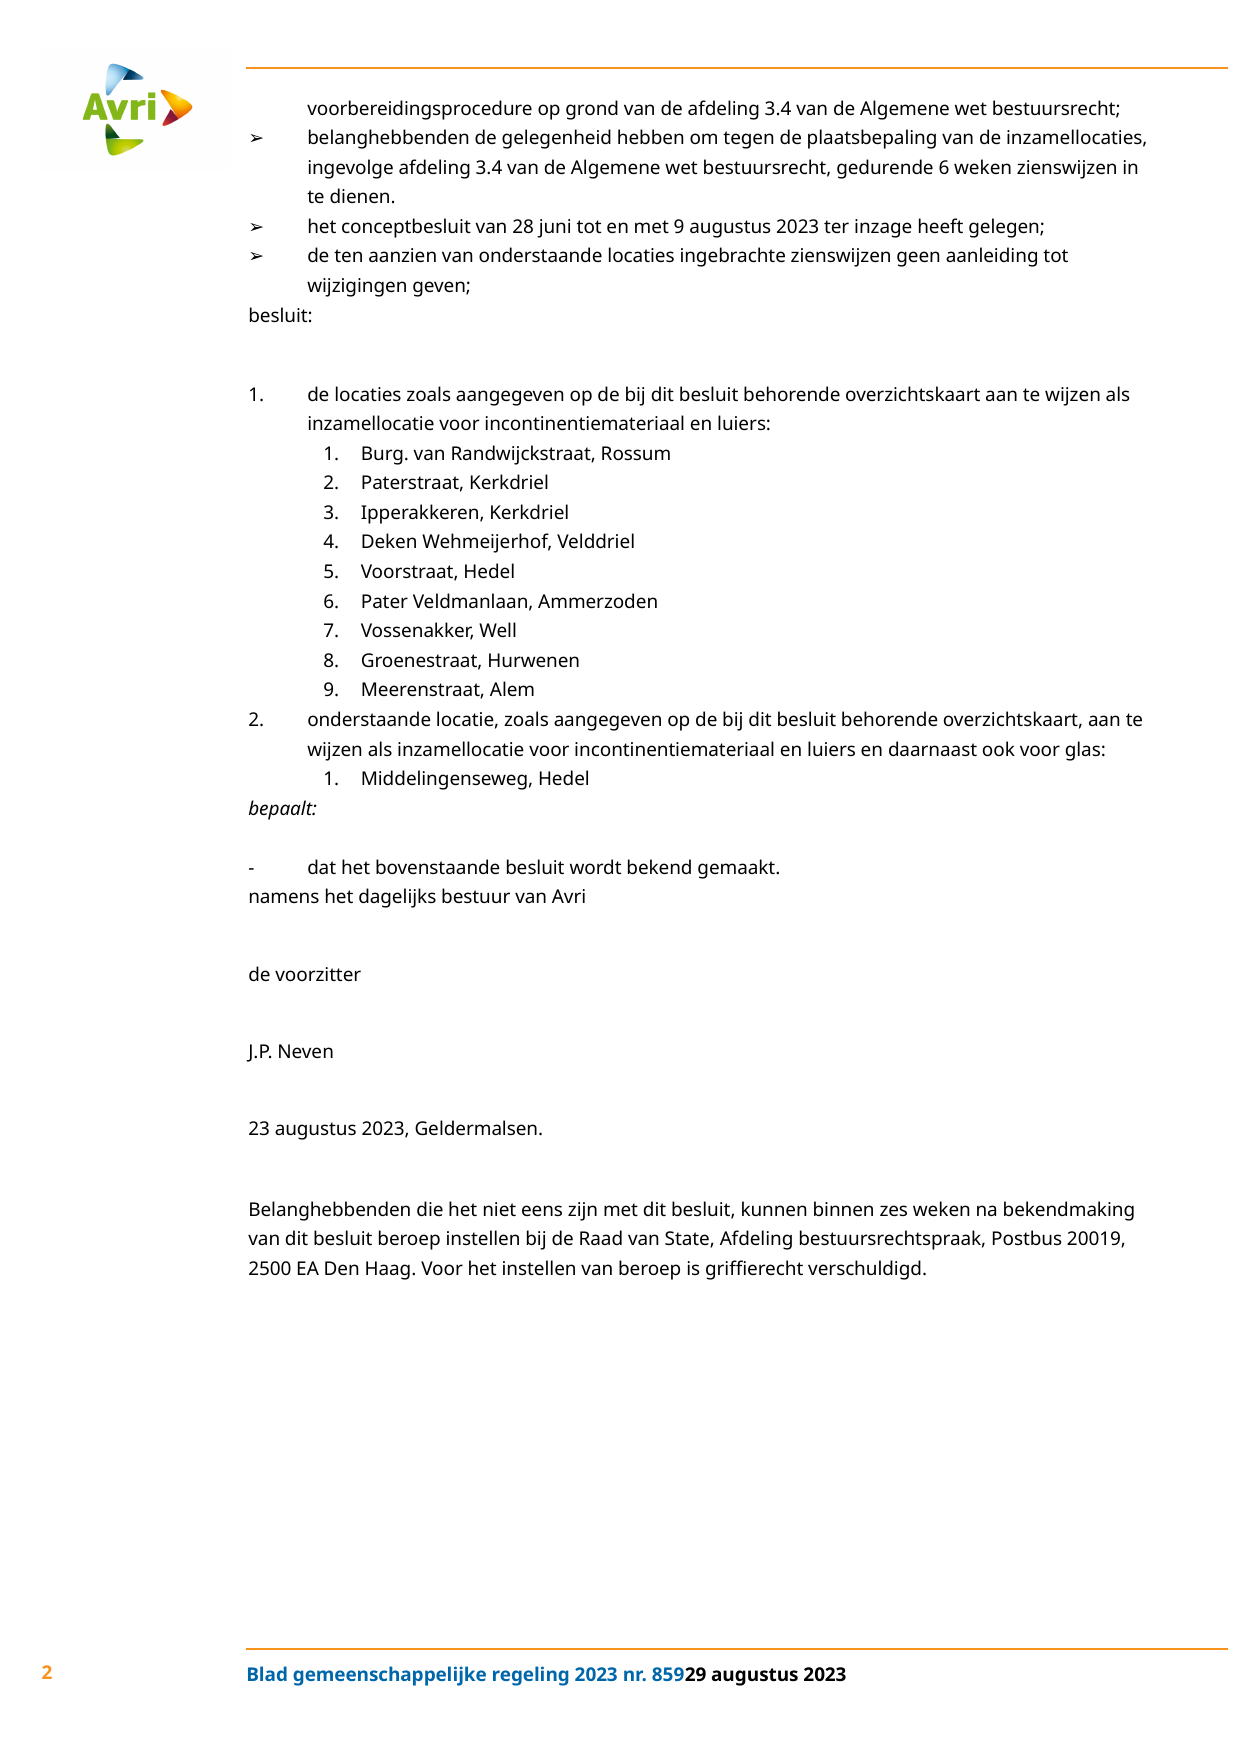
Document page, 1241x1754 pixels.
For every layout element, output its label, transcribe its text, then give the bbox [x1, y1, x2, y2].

list onderstaande locatie, zoals aangegeven op de bij dit besluit behorende overzichtskaart, aan te wijzen als inzamellocatie voor incontinentiemateriaal en luiers en daarnaast ook voor glas: [248, 706, 1152, 761]
list Paterstraat, Kerkdriel [323, 469, 1152, 495]
text namens het dagelijks bestuur van Avri [248, 884, 1152, 909]
list Pater Veldmanlaan, Ammerzoden [323, 588, 1152, 613]
text besluit: [248, 302, 1152, 328]
text de voorzitter [248, 961, 1152, 987]
list de locaties zoals aangegeven op de bij dit besluit behorende overzichtskaart aan te wijzen als inzamellocatie voor incontinentiemateriaal en luiers: [248, 381, 1152, 436]
list de ten aanzien van onderstaande locaties ingebrachte zienswijzen geen aanleiding tot wijzigingen geven; [248, 243, 1152, 298]
list Deken Wehmeijerhof, Velddriel [323, 529, 1152, 554]
picture [41, 47, 231, 172]
list Vossenakker, Well [323, 617, 1152, 643]
list Middelingenseweg, Hedel [323, 765, 1152, 791]
list Burg. van Randwijckstraat, Rossum [323, 440, 1152, 466]
text 23 augustus 2023, Geldermalsen. [248, 1115, 1152, 1141]
text J.P. Neven [248, 1038, 1152, 1064]
list Ipperakkeren, Kerkdriel [323, 499, 1152, 525]
list dat het bovenstaande besluit wordt bekend gemaakt. [248, 854, 1152, 880]
list Groenestraat, Hurwenen [323, 647, 1152, 673]
list voorbereidingsprocedure op grond van de afdeling 3.4 van de Algemene wet bestuursrecht; [248, 95, 1152, 121]
list Voorstraat, Hedel [323, 558, 1152, 584]
list belanghebbenden de gelegenheid hebben om tegen de plaatsbepaling van de inzamellocaties, ingevolge afdeling 3.4 van de Algemene wet bestuursrecht, gedurende 6 weken zienswijzen in te dienen. [248, 124, 1152, 209]
list het conceptbesluit van 28 juni tot en met 9 augustus 2023 ter inzage heeft gelegen; [248, 213, 1152, 239]
text bepaalt: [248, 795, 1152, 821]
text Belanghebbenden die het niet eens zijn met dit besluit, kunnen binnen zes weken na bekendmaking van dit besluit beroep instellen bij de Raad van State, Afdeling bestuursrechtspraak, Postbus 20019, 2500 EA Den Haag. Voor het instellen van beroep is griffierecht verschuldigd. [248, 1196, 1152, 1281]
list Meerenstraat, Alem [323, 677, 1152, 702]
